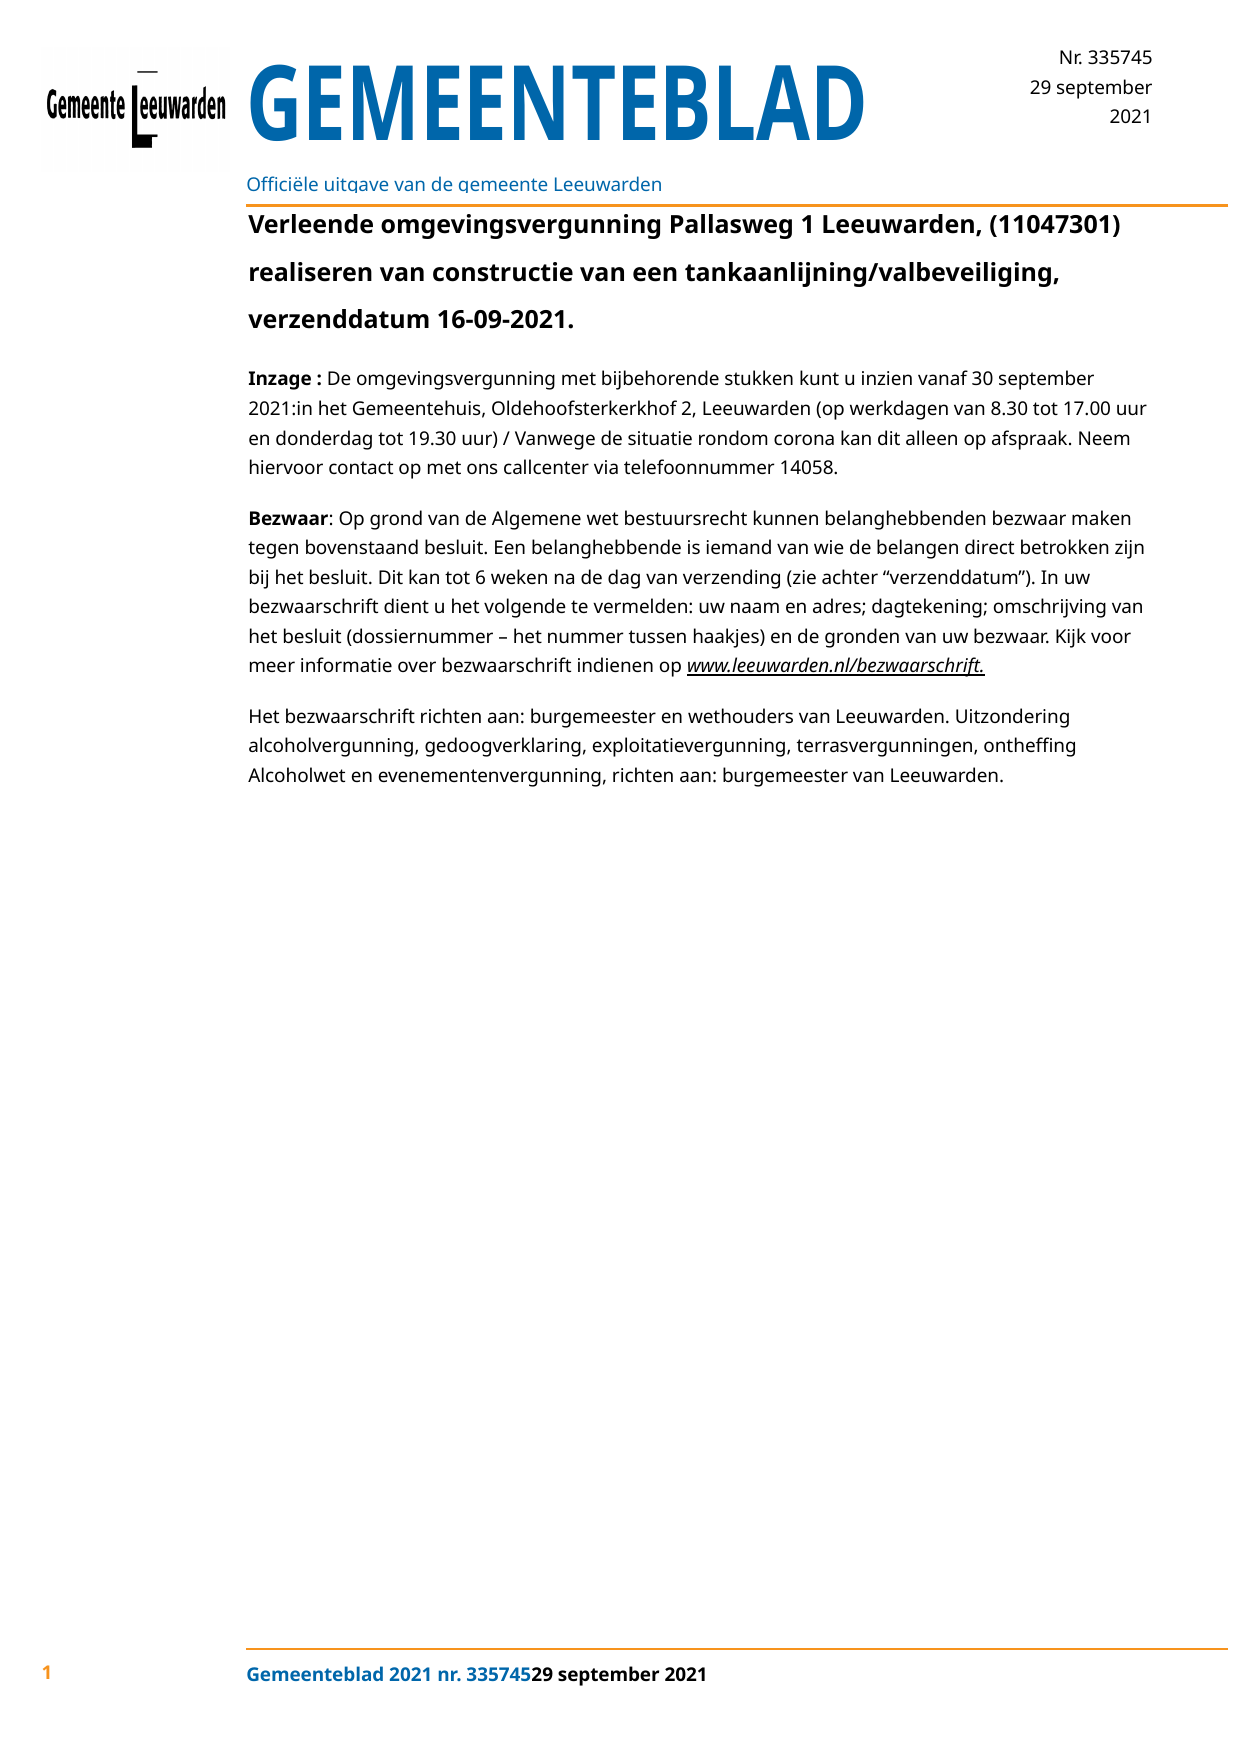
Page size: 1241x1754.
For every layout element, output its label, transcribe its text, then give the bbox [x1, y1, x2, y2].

text Het bezwaarschrift richten aan: burgemeester en wethouders van Leeuwarden. Uitzondering alcoholvergunning, gedoogverklaring, exploitatievergunning, terrasvergunningen, ontheffing Alcoholwet en evenementenvergunning, richten aan: burgemeester van Leeuwarden. [248, 703, 1152, 788]
picture [41, 47, 231, 172]
text Verleende omgevingsvergunning Pallasweg 1 Leeuwarden, (11047301) realiseren van constructie van een tankaanlijning/valbeveiliging, verzenddatum 16-09-2021. [248, 207, 1152, 336]
text Inzage : De omgevingsvergunning met bijbehorende stukken kunt u inzien vanaf 30 september 2021:in het Gemeentehuis, Oldehoofsterkerkhof 2, Leeuwarden (op werkdagen van 8.30 tot 17.00 uur en donderdag tot 19.30 uur) / Vanwege de situatie rondom corona kan dit alleen op afspraak. Neem hiervoor contact op met ons callcenter via telefoonnummer 14058. [248, 366, 1152, 480]
text Bezwaar: Op grond van de Algemene wet bestuursrecht kunnen belanghebbenden bezwaar maken tegen bovenstaand besluit. Een belanghebbende is iemand van wie de belangen direct betrokken zijn bij het besluit. Dit kan tot 6 weken na de dag van verzending (zie achter “verzenddatum”). In uw bezwaarschrift dient u het volgende te vermelden: uw naam en adres; dagtekening; omschrijving van het besluit (dossiernummer – het nummer tussen haakjes) en de gronden van uw bezwaar. Kijk voor meer informatie over bezwaarschrift indienen op www.leeuwarden.nl/bezwaarschrift. [248, 505, 1152, 678]
